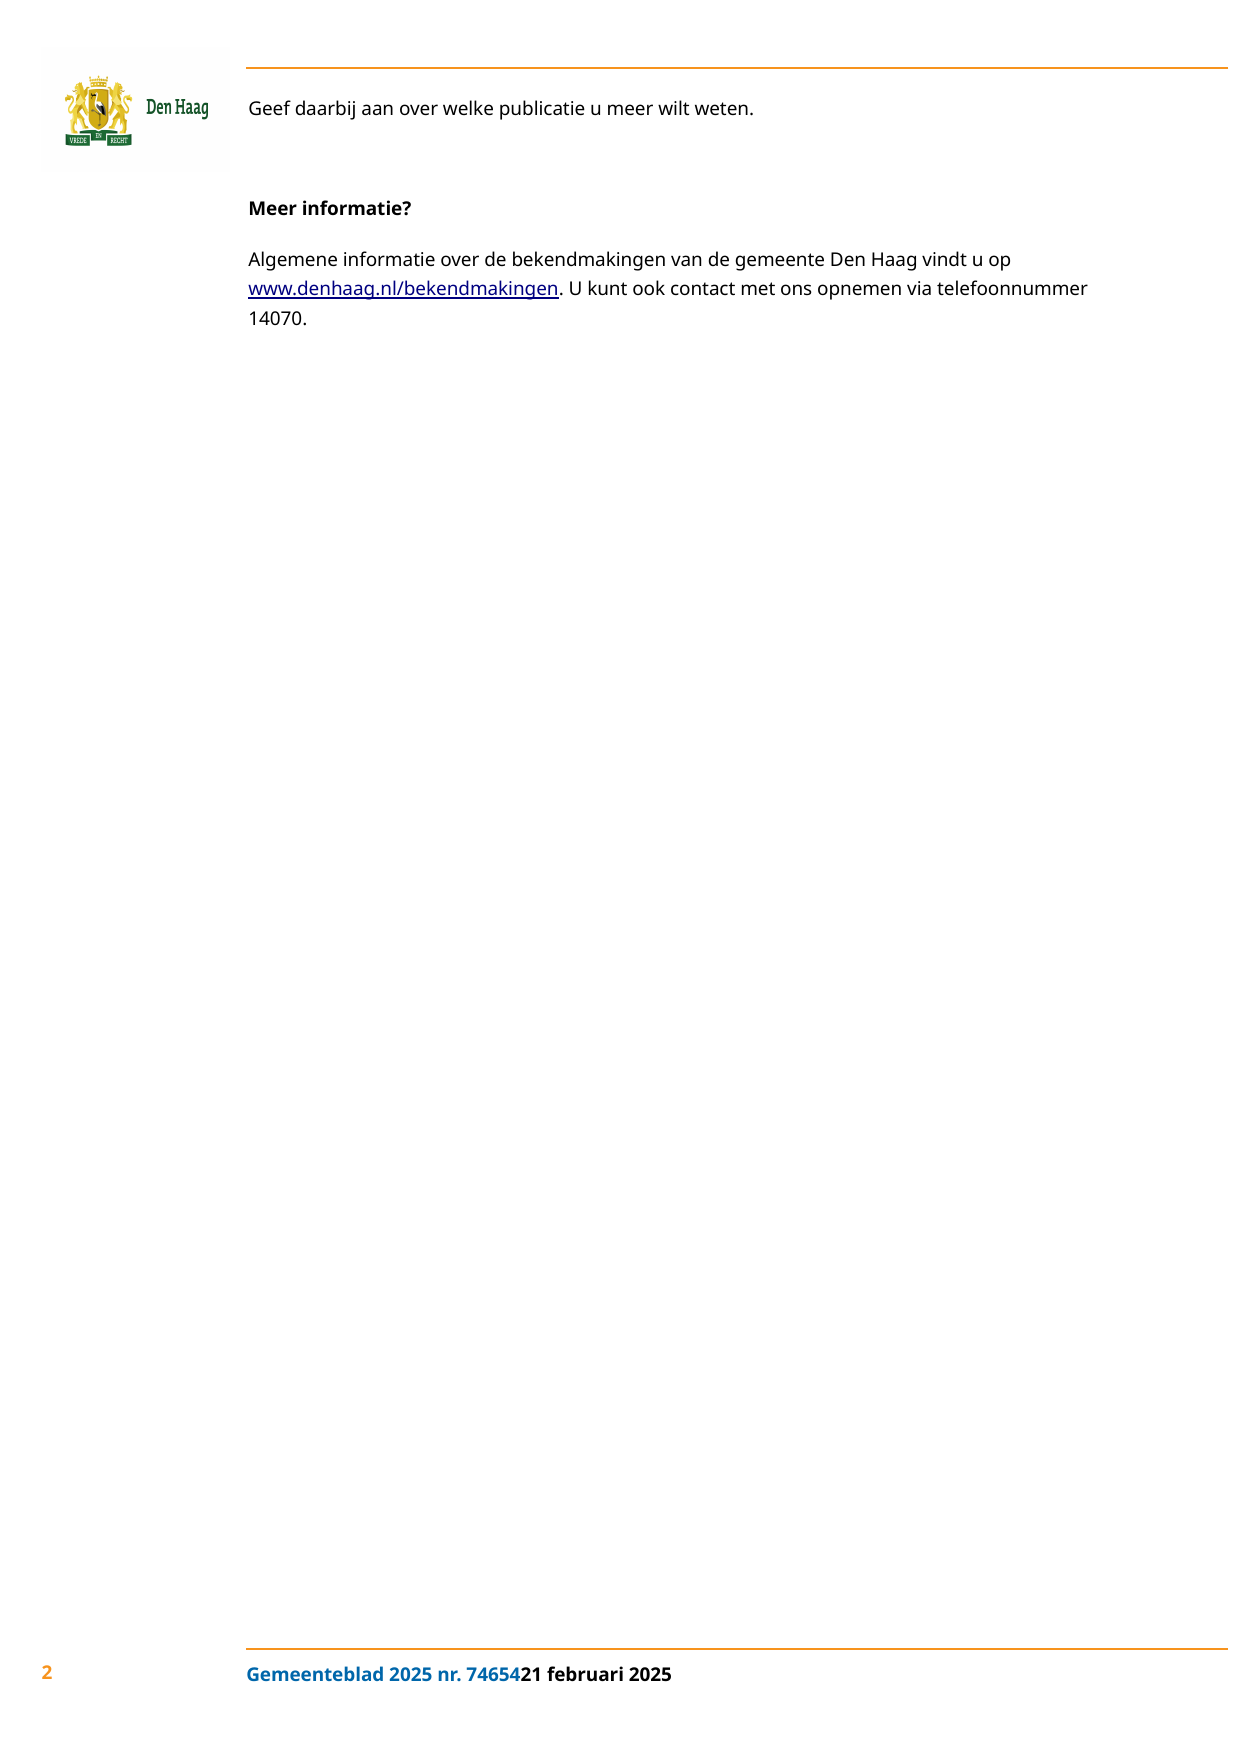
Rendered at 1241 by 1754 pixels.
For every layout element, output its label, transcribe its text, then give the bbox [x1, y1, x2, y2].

text Algemene informatie over de bekendmakingen van de gemeente Den Haag vindt u op www.denhaag.nl/bekendmakingen. U kunt ook contact met ons opnemen via telefoonnummer 14070. [248, 246, 1152, 331]
text Meer informatie? [248, 196, 1152, 221]
text Geef daarbij aan over welke publicatie u meer wilt weten. [248, 95, 1152, 121]
picture [41, 47, 231, 172]
